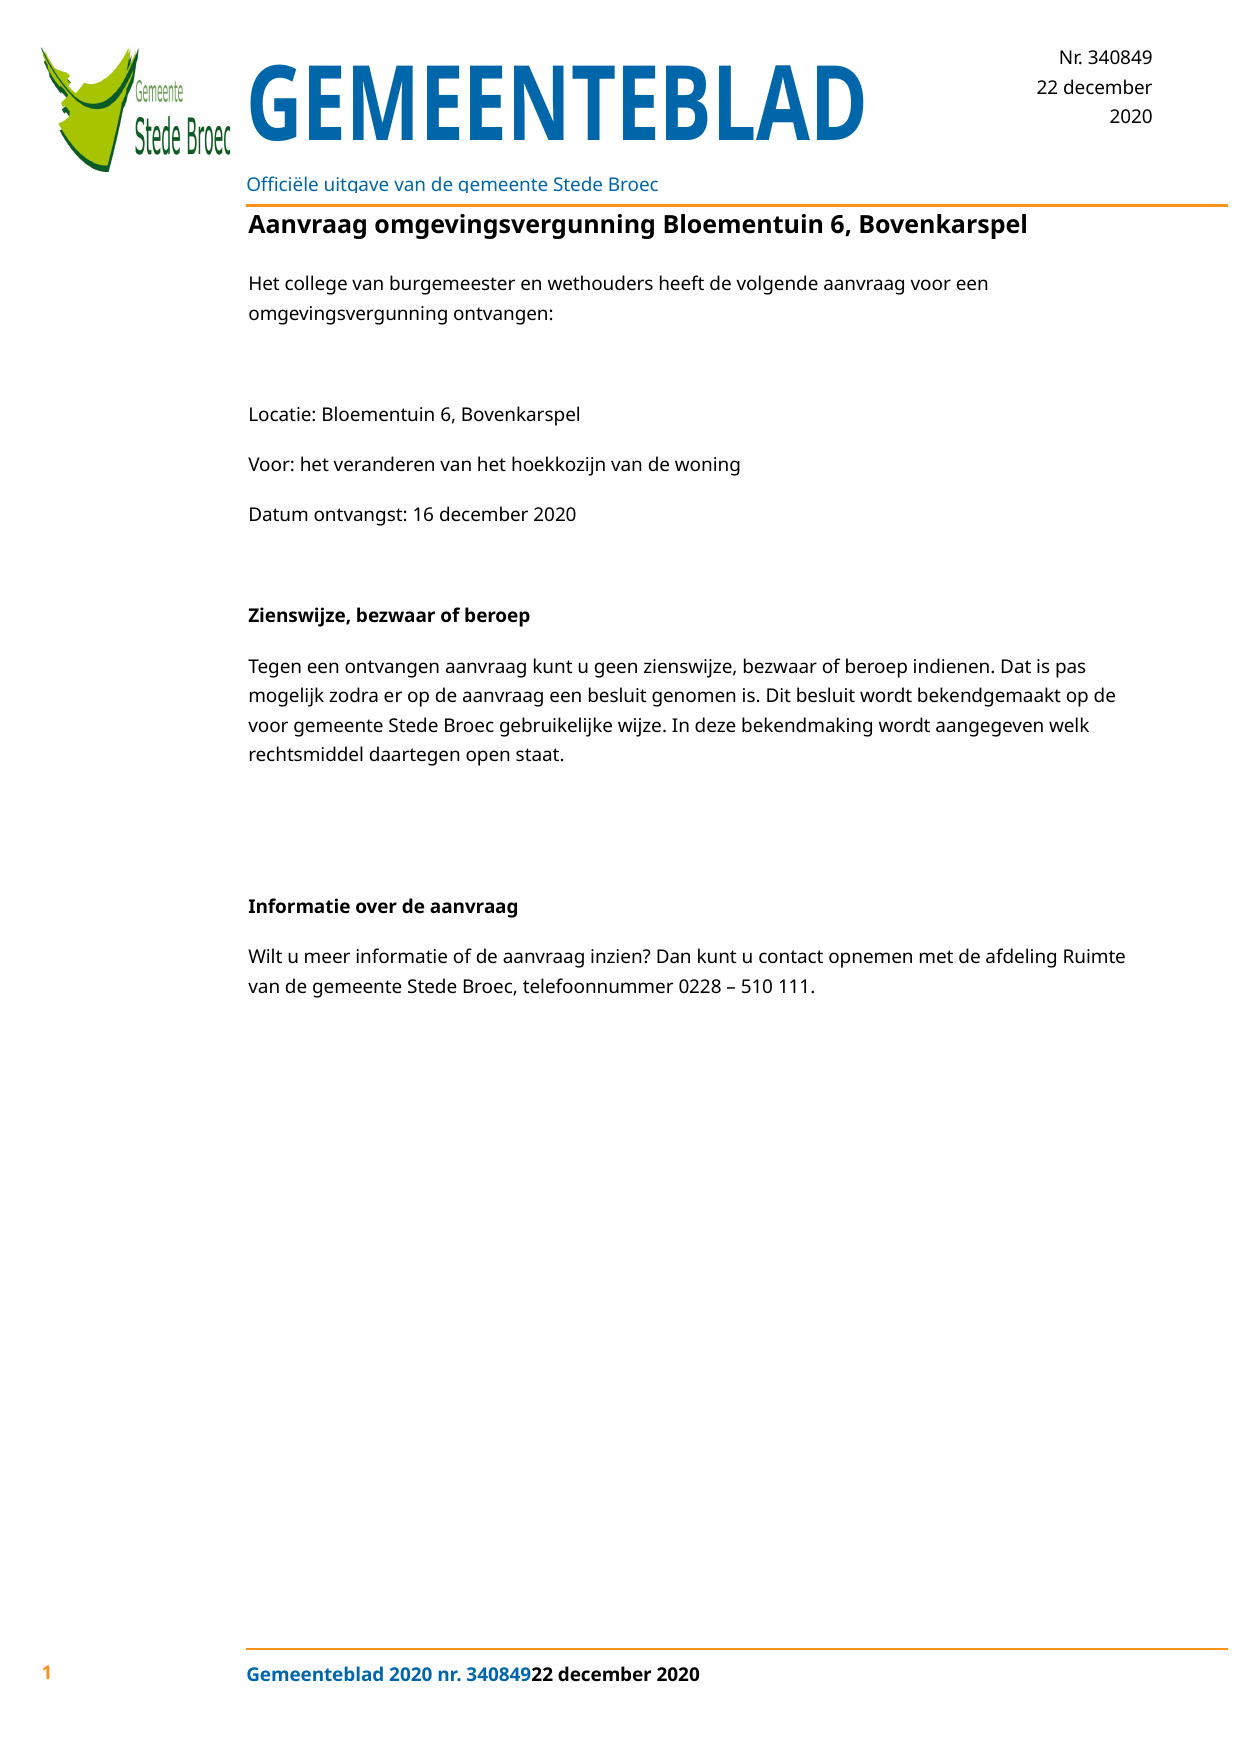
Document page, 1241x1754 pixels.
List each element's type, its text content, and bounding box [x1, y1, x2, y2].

text Zienswijze, bezwaar of beroep [248, 602, 1152, 628]
text Tegen een ontvangen aanvraag kunt u geen zienswijze, bezwaar of beroep indienen. Dat is pas mogelijk zodra er op de aanvraag een besluit genomen is. Dit besluit wordt bekendgemaakt op de voor gemeente Stede Broec gebruikelijke wijze. In deze bekendmaking wordt aangegeven welk rechtsmiddel daartegen open staat. [248, 653, 1152, 767]
text Voor: het veranderen van het hoekkozijn van de woning [248, 451, 1152, 477]
picture [41, 47, 231, 172]
text Aanvraag omgevingsvergunning Bloementuin 6, Bovenkarspel [248, 207, 1152, 241]
text Informatie over de aanvraag [248, 893, 1152, 918]
text Locatie: Bloementuin 6, Bovenkarspel [248, 401, 1152, 426]
text Wilt u meer informatie of de aanvraag inzien? Dan kunt u contact opnemen met de afdeling Ruimte van de gemeente Stede Broec, telefoonnummer 0228 – 510 111. [248, 943, 1152, 998]
text Het college van burgemeester en wethouders heeft de volgende aanvraag voor een omgevingsvergunning ontvangen: [248, 270, 1152, 326]
text Datum ontvangst: 16 december 2020 [248, 502, 1152, 527]
